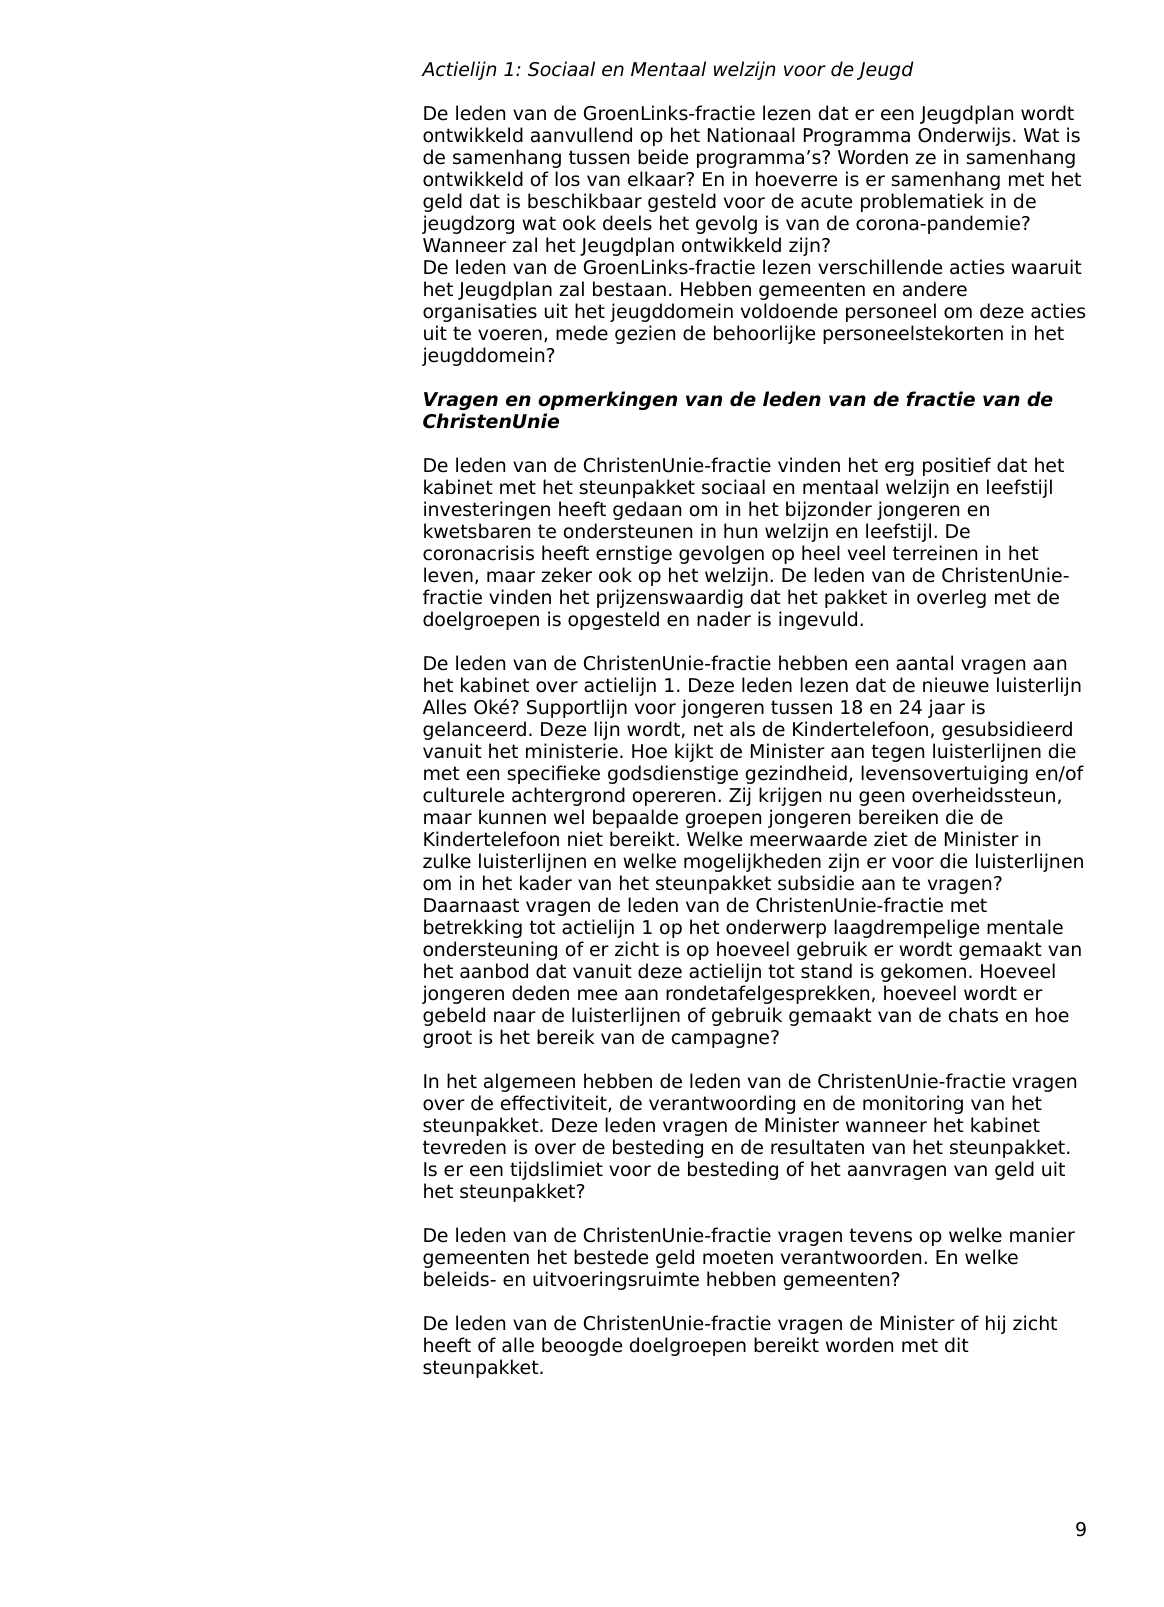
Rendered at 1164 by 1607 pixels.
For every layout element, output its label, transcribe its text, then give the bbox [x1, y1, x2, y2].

text De leden van de ChristenUnie-fractie vragen tevens op welke manier gemeenten het bestede geld moeten verantwoorden. En welke beleids- en uitvoeringsruimte hebben gemeenten? [422, 1225, 1087, 1291]
text De leden van de ChristenUnie-fractie hebben een aantal vragen aan het kabinet over actielijn 1. Deze leden lezen dat de nieuwe luisterlijn Alles Oké? Supportlijn voor jongeren tussen 18 en 24 jaar is gelanceerd. Deze lijn wordt, net als de Kindertelefoon, gesubsidieerd vanuit het ministerie. Hoe kijkt de Minister aan tegen luisterlijnen die met een specifieke godsdienstige gezindheid, levensovertuiging en/of culturele achtergrond opereren. Zij krijgen nu geen overheidssteun, maar kunnen wel bepaalde groepen jongeren bereiken die de Kindertelefoon niet bereikt. Welke meerwaarde ziet de Minister in zulke luisterlijnen en welke mogelijkheden zijn er voor die luisterlijnen om in het kader van het steunpakket subsidie aan te vragen? Daarnaast vragen de leden van de ChristenUnie-fractie met betrekking tot actielijn 1 op het onderwerp laagdrempelige mentale ondersteuning of er zicht is op hoeveel gebruik er wordt gemaakt van het aanbod dat vanuit deze actielijn tot stand is gekomen. Hoeveel jongeren deden mee aan rondetafelgesprekken, hoeveel wordt er gebeld naar de luisterlijnen of gebruik gemaakt van de chats en hoe groot is het bereik van de campagne? [422, 653, 1087, 1049]
text De leden van de GroenLinks-fractie lezen dat er een Jeugdplan wordt ontwikkeld aanvullend op het Nationaal Programma Onderwijs. Wat is de samenhang tussen beide programma’s? Worden ze in samenhang ontwikkeld of los van elkaar? En in hoeverre is er samenhang met het geld dat is beschikbaar gesteld voor de acute problematiek in de jeugdzorg wat ook deels het gevolg is van de corona-pandemie? Wanneer zal het Jeugdplan ontwikkeld zijn? [422, 103, 1087, 257]
subtitle Vragen en opmerkingen van de leden van de fractie van de ChristenUnie [422, 389, 1087, 433]
text De leden van de GroenLinks-fractie lezen verschillende acties waaruit het Jeugdplan zal bestaan. Hebben gemeenten en andere organisaties uit het jeugddomein voldoende personeel om deze acties uit te voeren, mede gezien de behoorlijke personeelstekorten in het jeugddomein? [422, 257, 1087, 367]
text In het algemeen hebben de leden van de ChristenUnie-fractie vragen over de effectiviteit, de verantwoording en de monitoring van het steunpakket. Deze leden vragen de Minister wanneer het kabinet tevreden is over de besteding en de resultaten van het steunpakket. Is er een tijdslimiet voor de besteding of het aanvragen van geld uit het steunpakket? [422, 1071, 1087, 1203]
subtitle Actielijn 1: Sociaal en Mentaal welzijn voor de Jeugd [422, 59, 1087, 81]
text De leden van de ChristenUnie-fractie vragen de Minister of hij zicht heeft of alle beoogde doelgroepen bereikt worden met dit steunpakket. [422, 1313, 1087, 1379]
text De leden van de ChristenUnie-fractie vinden het erg positief dat het kabinet met het steunpakket sociaal en mentaal welzijn en leefstijl investeringen heeft gedaan om in het bijzonder jongeren en kwetsbaren te ondersteunen in hun welzijn en leefstijl. De coronacrisis heeft ernstige gevolgen op heel veel terreinen in het leven, maar zeker ook op het welzijn. De leden van de ChristenUnie-fractie vinden het prijzenswaardig dat het pakket in overleg met de doelgroepen is opgesteld en nader is ingevuld. [422, 455, 1087, 631]
